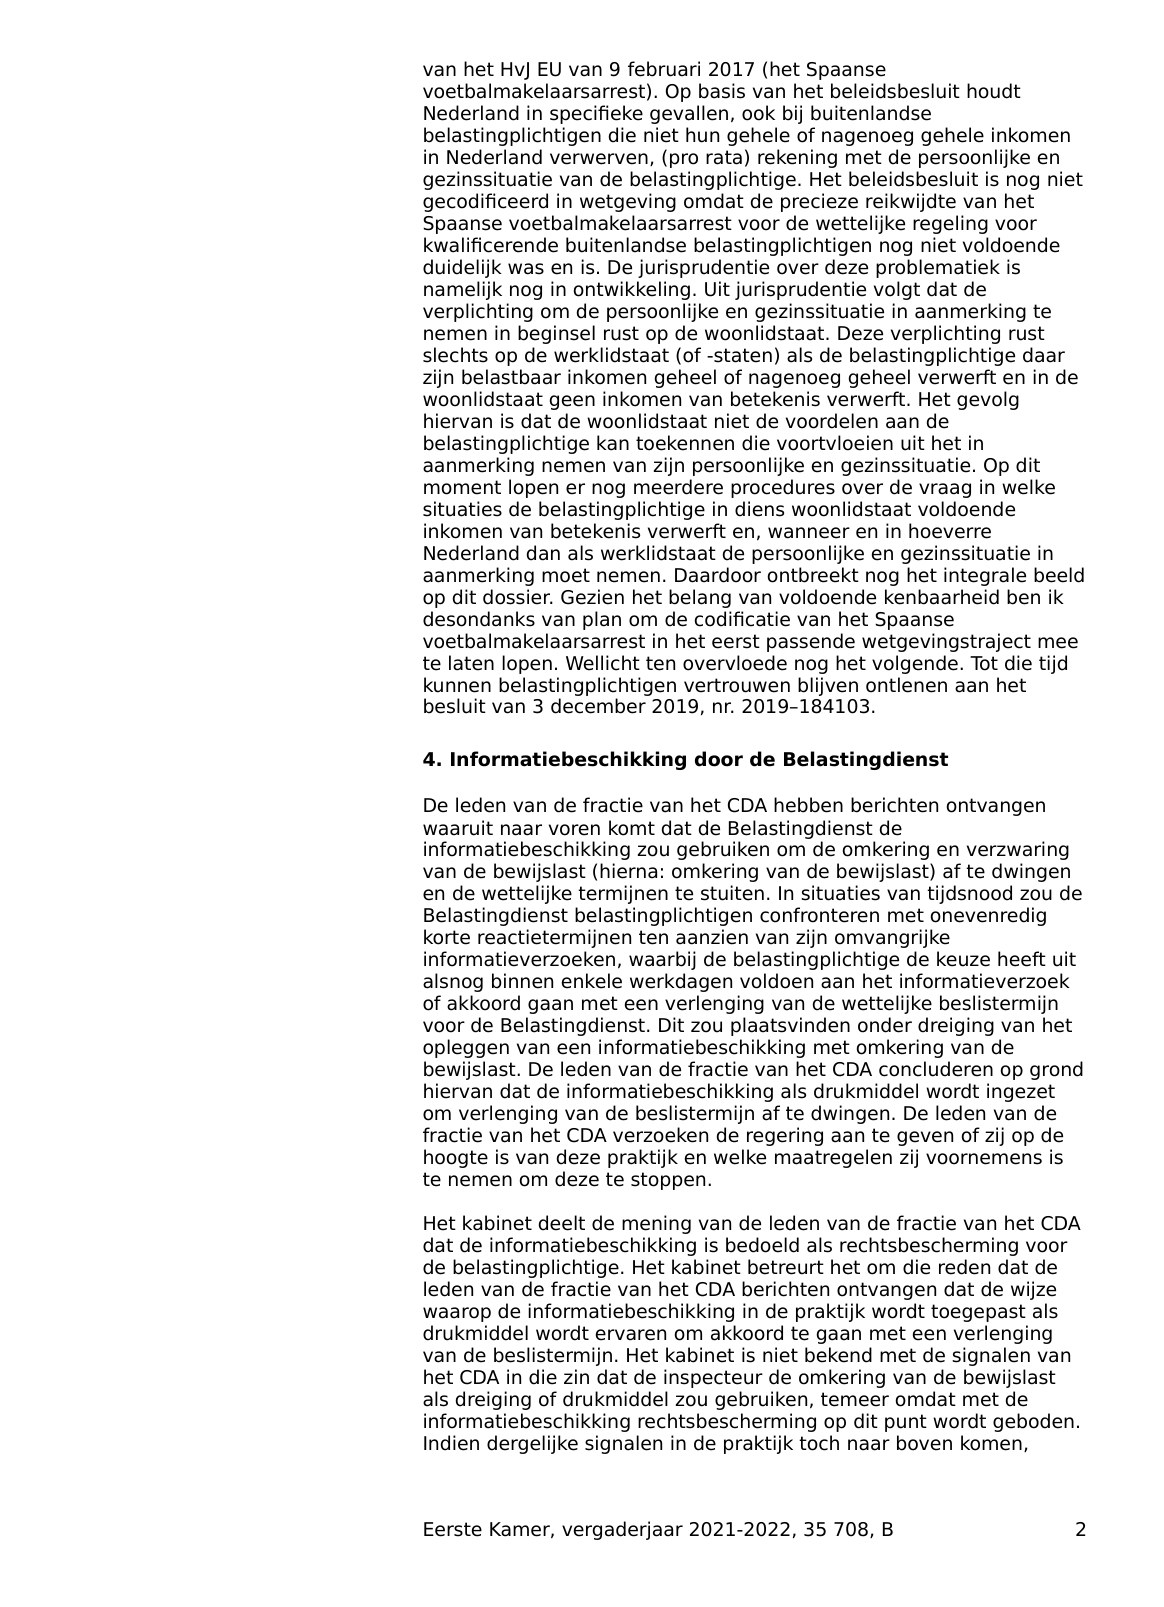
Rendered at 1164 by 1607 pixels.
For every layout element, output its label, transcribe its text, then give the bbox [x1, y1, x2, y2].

text Het kabinet deelt de mening van de leden van de fractie van het CDA dat de informatiebeschikking is bedoeld als rechtsbescherming voor de belastingplichtige. Het kabinet betreurt het om die reden dat de leden van de fractie van het CDA berichten ontvangen dat de wijze waarop de informatiebeschikking in de praktijk wordt toegepast als drukmiddel wordt ervaren om akkoord te gaan met een verlenging van de beslistermijn. Het kabinet is niet bekend met de signalen van het CDA in die zin dat de inspecteur de omkering van de bewijslast als dreiging of drukmiddel zou gebruiken, temeer omdat met de informatiebeschikking rechtsbescherming op dit punt wordt geboden. Indien dergelijke signalen in de praktijk toch naar boven komen, [422, 1213, 1087, 1455]
text De leden van de fractie van het CDA hebben berichten ontvangen waaruit naar voren komt dat de Belastingdienst de informatiebeschikking zou gebruiken om de omkering en verzwaring van de bewijslast (hierna: omkering van de bewijslast) af te dwingen en de wettelijke termijnen te stuiten. In situaties van tijdsnood zou de Belastingdienst belastingplichtigen confronteren met onevenredig korte reactietermijnen ten aanzien van zijn omvangrijke informatieverzoeken, waarbij de belastingplichtige de keuze heeft uit alsnog binnen enkele werkdagen voldoen aan het informatieverzoek of akkoord gaan met een verlenging van de wettelijke beslistermijn voor de Belastingdienst. Dit zou plaatsvinden onder dreiging van het opleggen van een informatiebeschikking met omkering van de bewijslast. De leden van de fractie van het CDA concluderen op grond hiervan dat de informatiebeschikking als drukmiddel wordt ingezet om verlenging van de beslistermijn af te dwingen. De leden van de fractie van het CDA verzoeken de regering aan te geven of zij op de hoogte is van deze praktijk en welke maatregelen zij voornemens is te nemen om deze te stoppen. [422, 795, 1087, 1191]
subtitle 4. Informatiebeschikking door de Belastingdienst [422, 748, 1087, 770]
text van het HvJ EU van 9 februari 2017 (het Spaanse voetbalmakelaarsarrest). Op basis van het beleidsbesluit houdt Nederland in specifieke gevallen, ook bij buitenlandse belastingplichtigen die niet hun gehele of nagenoeg gehele inkomen in Nederland verwerven, (pro rata) rekening met de persoonlijke en gezinssituatie van de belastingplichtige. Het beleidsbesluit is nog niet gecodificeerd in wetgeving omdat de precieze reikwijdte van het Spaanse voetbalmakelaarsarrest voor de wettelijke regeling voor kwalificerende buitenlandse belastingplichtigen nog niet voldoende duidelijk was en is. De jurisprudentie over deze problematiek is namelijk nog in ontwikkeling. Uit jurisprudentie volgt dat de verplichting om de persoonlijke en gezinssituatie in aanmerking te nemen in beginsel rust op de woonlidstaat. Deze verplichting rust slechts op de werklidstaat (of -staten) als de belastingplichtige daar zijn belastbaar inkomen geheel of nagenoeg geheel verwerft en in de woonlidstaat geen inkomen van betekenis verwerft. Het gevolg hiervan is dat de woonlidstaat niet de voordelen aan de belastingplichtige kan toekennen die voortvloeien uit het in aanmerking nemen van zijn persoonlijke en gezinssituatie. Op dit moment lopen er nog meerdere procedures over de vraag in welke situaties de belastingplichtige in diens woonlidstaat voldoende inkomen van betekenis verwerft en, wanneer en in hoeverre Nederland dan als werklidstaat de persoonlijke en gezinssituatie in aanmerking moet nemen. Daardoor ontbreekt nog het integrale beeld op dit dossier. Gezien het belang van voldoende kenbaarheid ben ik desondanks van plan om de codificatie van het Spaanse voetbalmakelaarsarrest in het eerst passende wetgevingstraject mee te laten lopen. Wellicht ten overvloede nog het volgende. Tot die tijd kunnen belastingplichtigen vertrouwen blijven ontlenen aan het besluit van 3 december 2019, nr. 2019–184103. [422, 59, 1087, 718]
